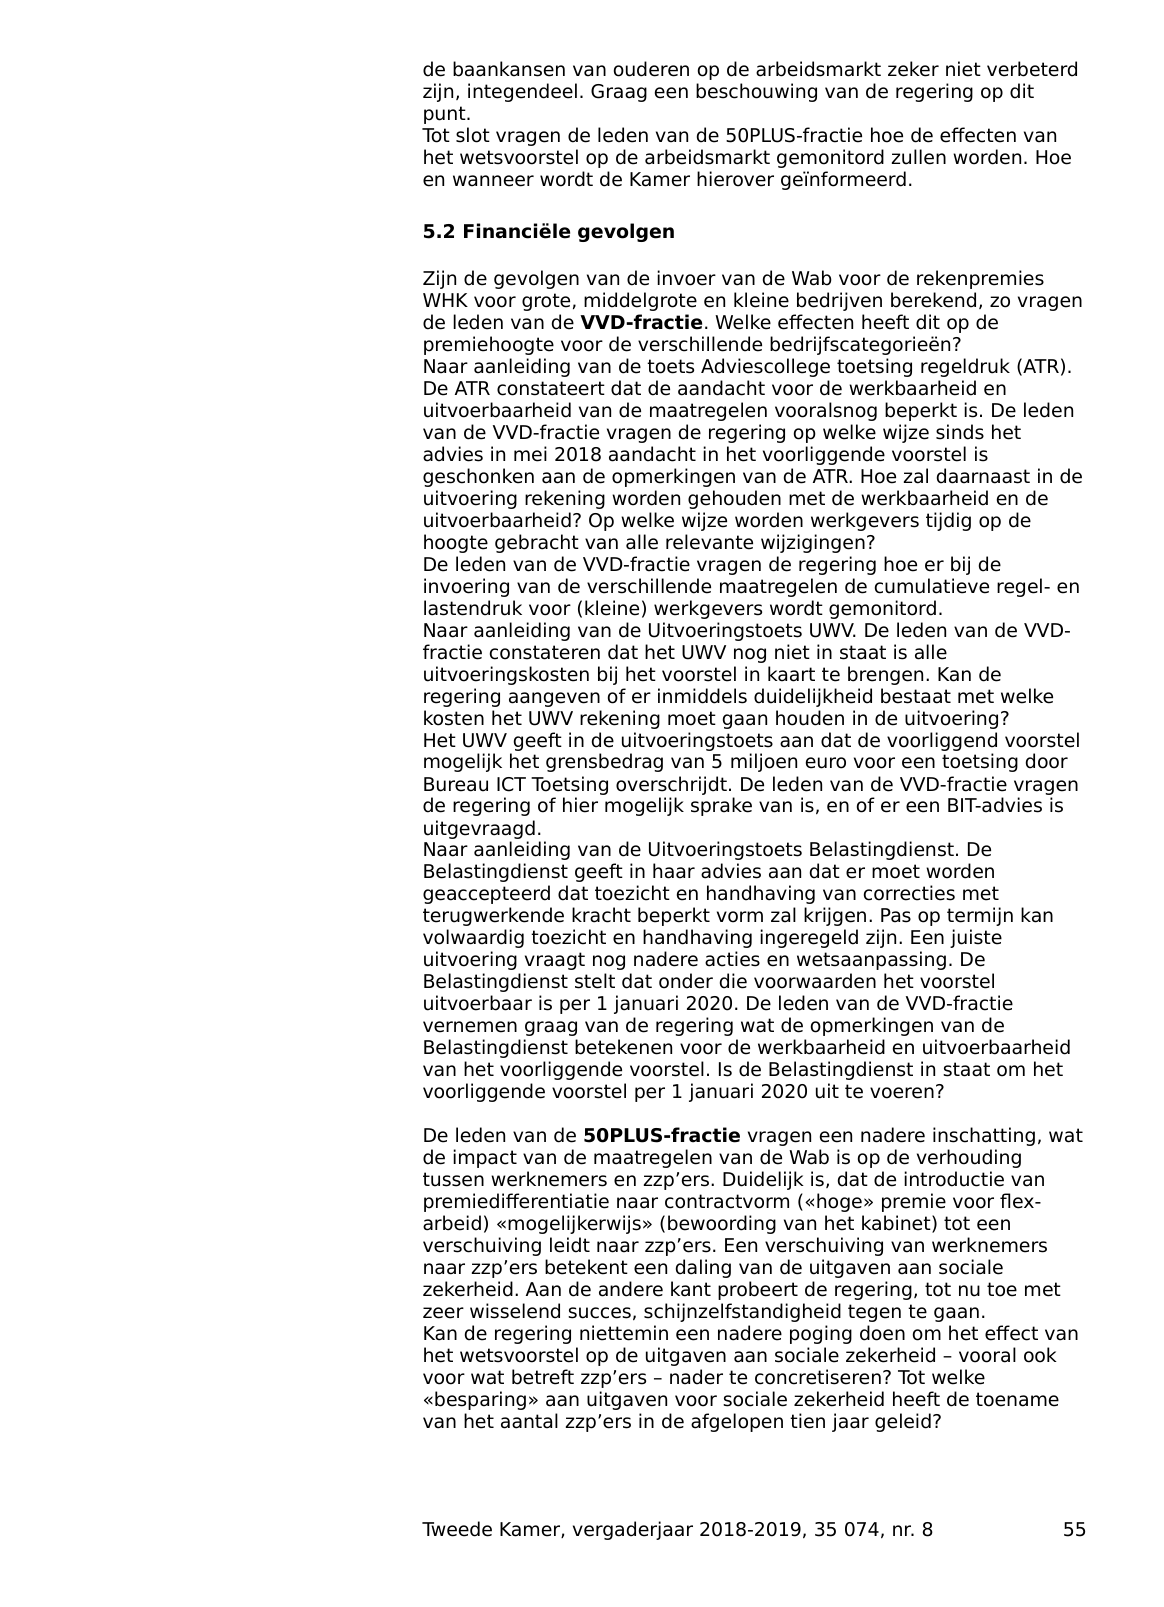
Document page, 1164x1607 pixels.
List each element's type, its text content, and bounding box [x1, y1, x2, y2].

text Naar aanleiding van de Uitvoeringstoets Belastingdienst. De Belastingdienst geeft in haar advies aan dat er moet worden geaccepteerd dat toezicht en handhaving van correcties met terugwerkende kracht beperkt vorm zal krijgen. Pas op termijn kan volwaardig toezicht en handhaving ingeregeld zijn. Een juiste uitvoering vraagt nog nadere acties en wetsaanpassing. De Belastingdienst stelt dat onder die voorwaarden het voorstel uitvoerbaar is per 1 januari 2020. De leden van de VVD-fractie vernemen graag van de regering wat de opmerkingen van de Belastingdienst betekenen voor de werkbaarheid en uitvoerbaarheid van het voorliggende voorstel. Is de Belastingdienst in staat om het voorliggende voorstel per 1 januari 2020 uit te voeren? [422, 839, 1087, 1103]
text Kan de regering niettemin een nadere poging doen om het effect van het wetsvoorstel op de uitgaven aan sociale zekerheid – vooral ook voor wat betreft zzp’ers – nader te concretiseren? Tot welke «besparing» aan uitgaven voor sociale zekerheid heeft de toename van het aantal zzp’ers in de afgelopen tien jaar geleid? [422, 1323, 1087, 1433]
text Naar aanleiding van de toets Adviescollege toetsing regeldruk (ATR). De ATR constateert dat de aandacht voor de werkbaarheid en uitvoerbaarheid van de maatregelen vooralsnog beperkt is. De leden van de VVD-fractie vragen de regering op welke wijze sinds het advies in mei 2018 aandacht in het voorliggende voorstel is geschonken aan de opmerkingen van de ATR. Hoe zal daarnaast in de uitvoering rekening worden gehouden met de werkbaarheid en de uitvoerbaarheid? Op welke wijze worden werkgevers tijdig op de hoogte gebracht van alle relevante wijzigingen? [422, 356, 1087, 554]
text Zijn de gevolgen van de invoer van de Wab voor de rekenpremies WHK voor grote, middelgrote en kleine bedrijven berekend, zo vragen de leden van de VVD-fractie. Welke effecten heeft dit op de premiehoogte voor de verschillende bedrijfscategorieën? [422, 268, 1087, 356]
text de baankansen van ouderen op de arbeidsmarkt zeker niet verbeterd zijn, integendeel. Graag een beschouwing van de regering op dit punt. [422, 59, 1087, 125]
text Tot slot vragen de leden van de 50PLUS-fractie hoe de effecten van het wetsvoorstel op de arbeidsmarkt gemonitord zullen worden. Hoe en wanneer wordt de Kamer hierover geïnformeerd. [422, 125, 1087, 191]
subtitle 5.2 Financiële gevolgen [422, 221, 1087, 243]
text Het UWV geeft in de uitvoeringstoets aan dat de voorliggend voorstel mogelijk het grensbedrag van 5 miljoen euro voor een toetsing door Bureau ICT Toetsing overschrijdt. De leden van de VVD-fractie vragen de regering of hier mogelijk sprake van is, en of er een BIT-advies is uitgevraagd. [422, 729, 1087, 839]
text De leden van de VVD-fractie vragen de regering hoe er bij de invoering van de verschillende maatregelen de cumulatieve regel- en lastendruk voor (kleine) werkgevers wordt gemonitord. [422, 554, 1087, 619]
text De leden van de 50PLUS-fractie vragen een nadere inschatting, wat de impact van de maatregelen van de Wab is op de verhouding tussen werknemers en zzp’ers. Duidelijk is, dat de introductie van premiedifferentiatie naar contractvorm («hoge» premie voor flex-arbeid) «mogelijkerwijs» (bewoording van het kabinet) tot een verschuiving leidt naar zzp’ers. Een verschuiving van werknemers naar zzp’ers betekent een daling van de uitgaven aan sociale zekerheid. Aan de andere kant probeert de regering, tot nu toe met zeer wisselend succes, schijnzelfstandigheid tegen te gaan. [422, 1125, 1087, 1323]
text Naar aanleiding van de Uitvoeringstoets UWV. De leden van de VVD-fractie constateren dat het UWV nog niet in staat is alle uitvoeringskosten bij het voorstel in kaart te brengen. Kan de regering aangeven of er inmiddels duidelijkheid bestaat met welke kosten het UWV rekening moet gaan houden in de uitvoering? [422, 619, 1087, 729]
